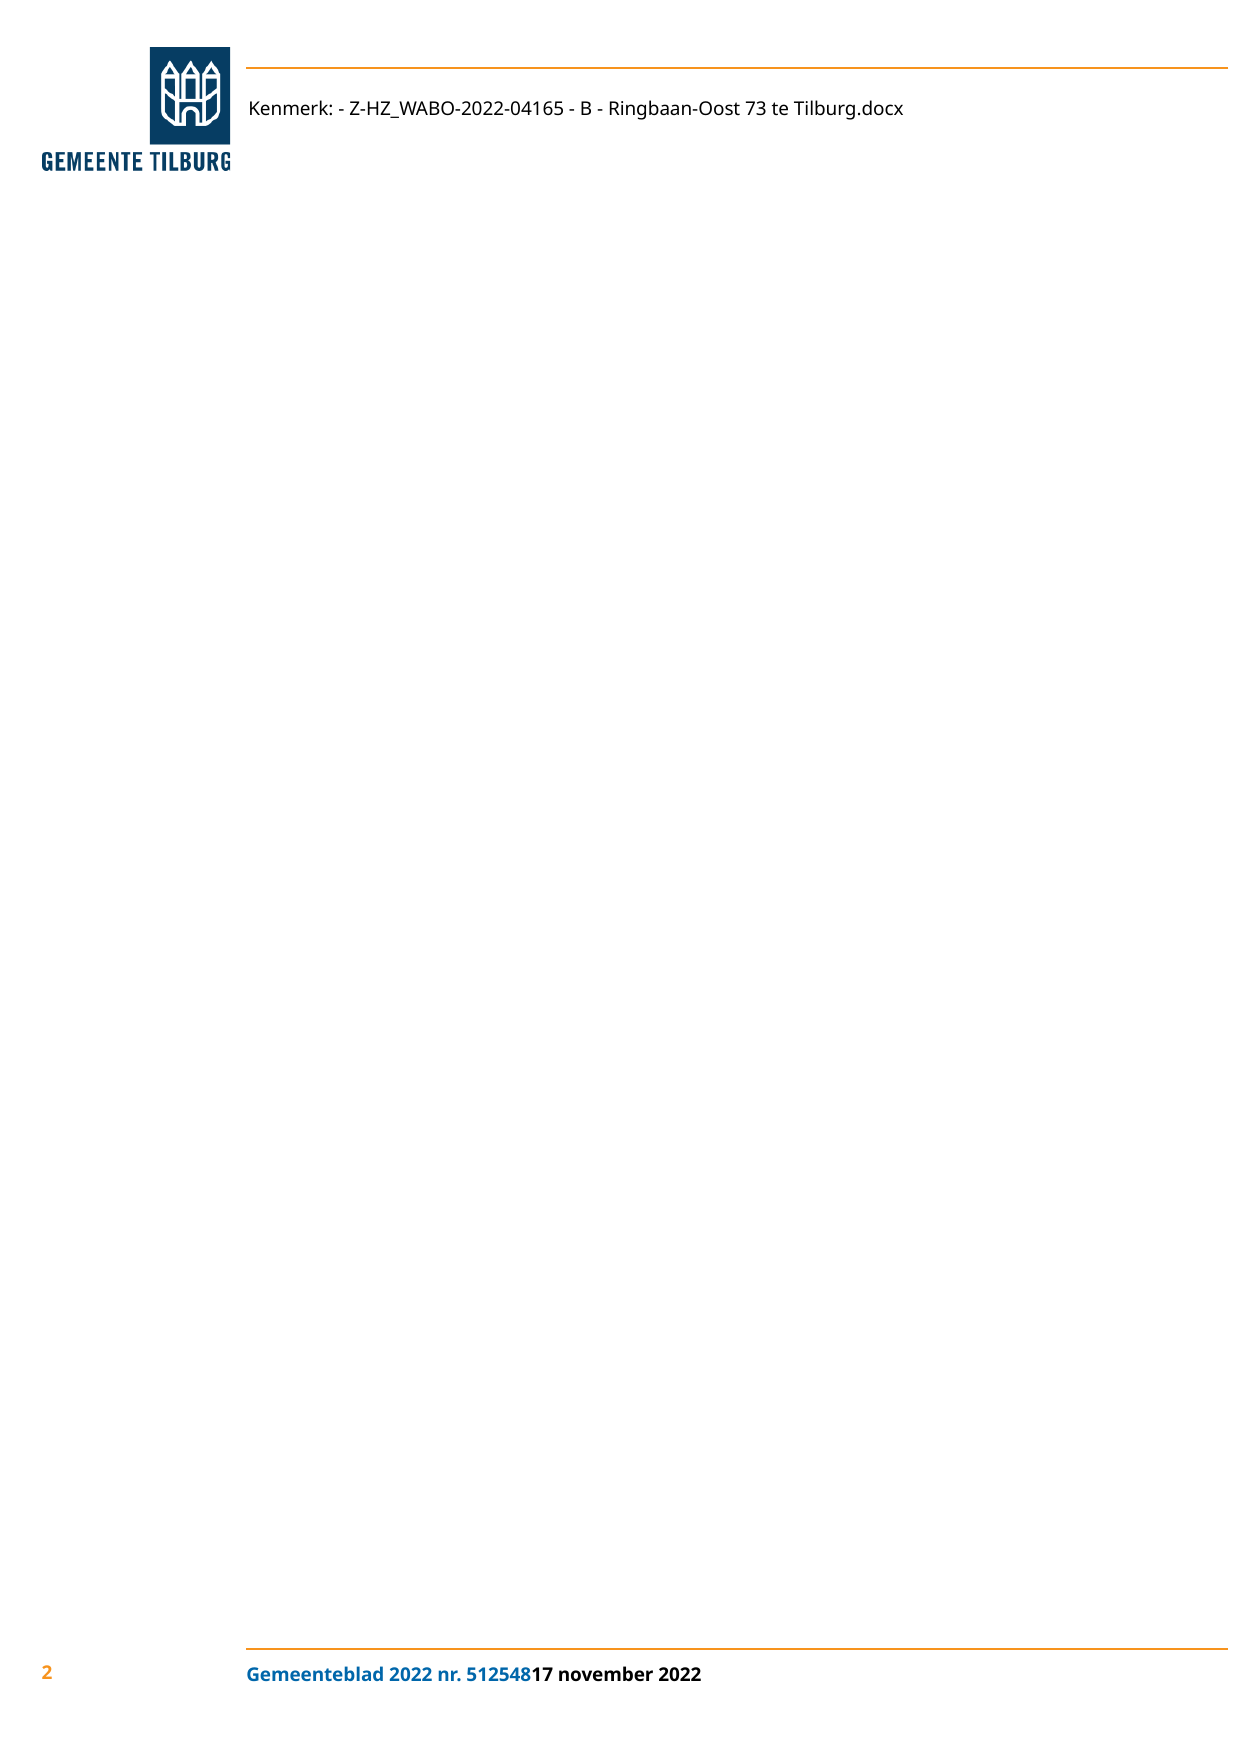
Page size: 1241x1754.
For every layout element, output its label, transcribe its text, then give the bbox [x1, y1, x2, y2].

picture [41, 47, 231, 172]
text Kenmerk: - Z-HZ_WABO-2022-04165 - B - Ringbaan-Oost 73 te Tilburg.docx [248, 95, 1152, 121]
